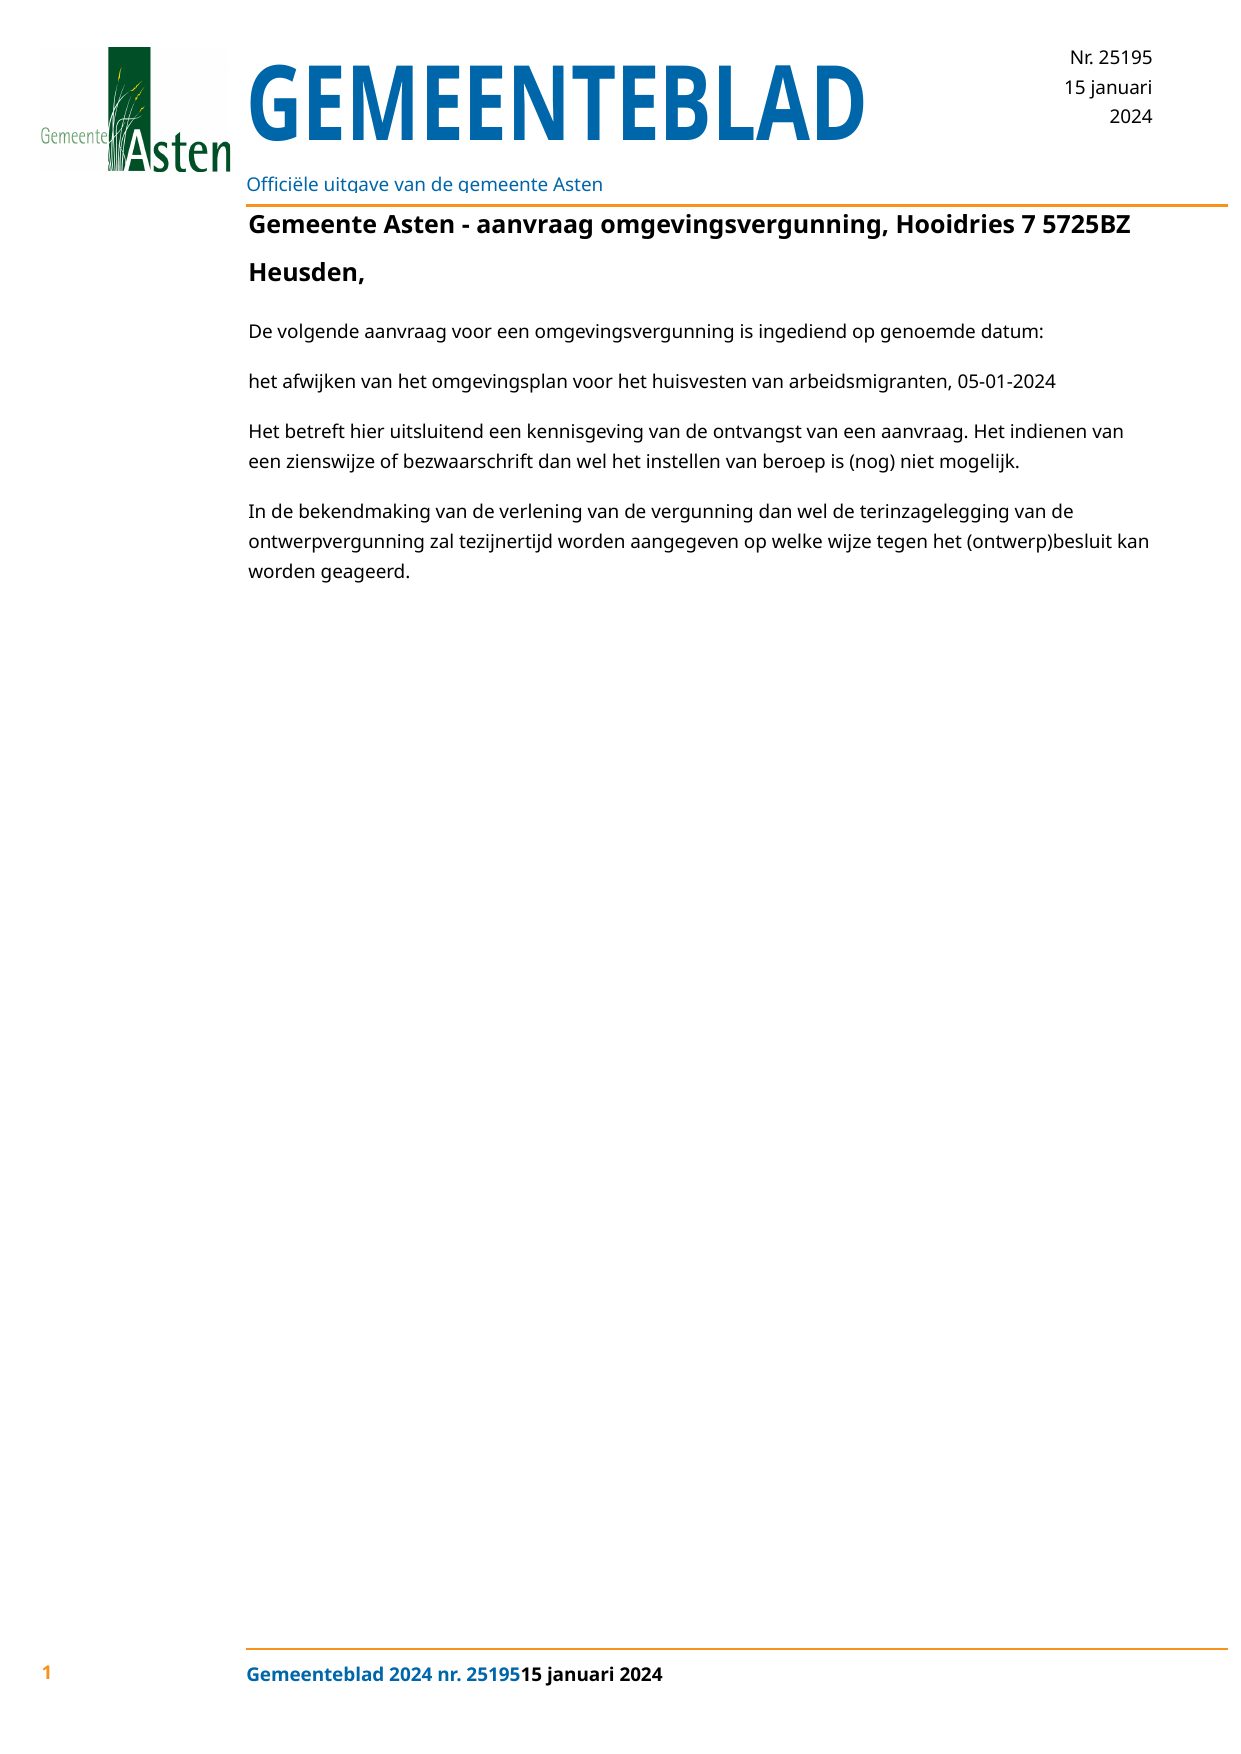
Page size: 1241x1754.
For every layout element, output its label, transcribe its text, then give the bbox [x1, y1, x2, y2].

picture [41, 47, 231, 172]
text De volgende aanvraag voor een omgevingsvergunning is ingediend op genoemde datum: [248, 318, 1152, 344]
text het afwijken van het omgevingsplan voor het huisvesten van arbeidsmigranten, 05-01-2024 [248, 368, 1152, 394]
text In de bekendmaking van de verlening van de vergunning dan wel de terinzagelegging van de ontwerpvergunning zal tezijnertijd worden aangegeven op welke wijze tegen het (ontwerp)besluit kan worden geageerd. [248, 499, 1152, 584]
text Gemeente Asten - aanvraag omgevingsvergunning, Hooidries 7 5725BZ Heusden, [248, 207, 1152, 288]
text Het betreft hier uitsluitend een kennisgeving van de ontvangst van een aanvraag. Het indienen van een zienswijze of bezwaarschrift dan wel het instellen van beroep is (nog) niet mogelijk. [248, 419, 1152, 474]
